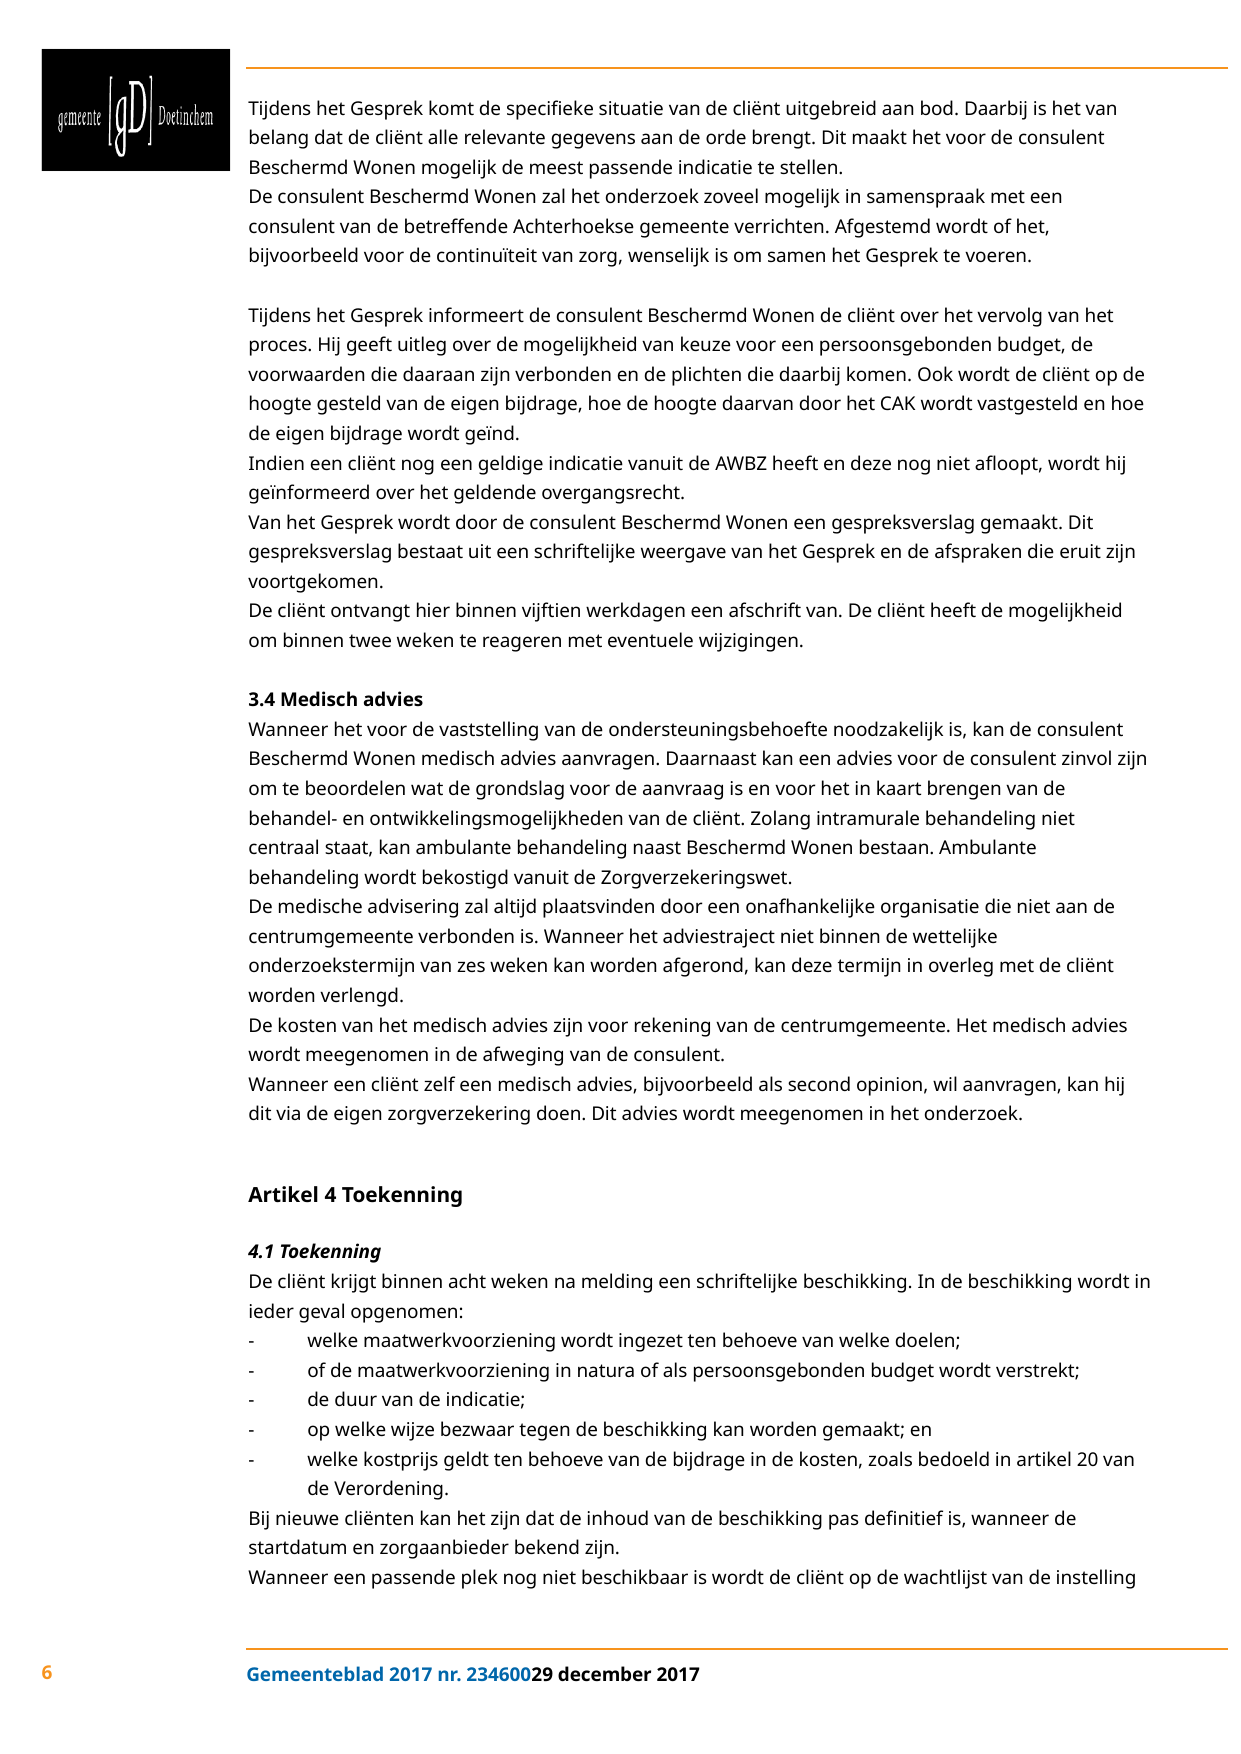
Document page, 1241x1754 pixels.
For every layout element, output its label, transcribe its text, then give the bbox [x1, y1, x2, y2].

list op welke wijze bezwaar tegen de beschikking kan worden gemaakt; en [248, 1416, 1152, 1442]
list welke maatwerkvoorziening wordt ingezet ten behoeve van welke doelen; [248, 1327, 1152, 1353]
list of de maatwerkvoorziening in natura of als persoonsgebonden budget wordt verstrekt; [248, 1357, 1152, 1383]
text Indien een cliënt nog een geldige indicatie vanuit de AWBZ heeft en deze nog niet afloopt, wordt hij geïnformeerd over het geldende overgangsrecht. [248, 450, 1152, 505]
text Bij nieuwe cliënten kan het zijn dat de inhoud van de beschikking pas definitief is, wanneer de startdatum en zorgaanbieder bekend zijn. [248, 1505, 1152, 1560]
picture [41, 47, 231, 172]
text De cliënt ontvangt hier binnen vijftien werkdagen een afschrift van. De cliënt heeft de mogelijkheid om binnen twee weken te reageren met eventuele wijzigingen. [248, 598, 1152, 653]
text Artikel 4 Toekenning [248, 1181, 1152, 1209]
text 3.4 Medisch advies [248, 686, 1152, 712]
text Van het Gesprek wordt door de consulent Beschermd Wonen een gespreksverslag gemaakt. Dit gespreksverslag bestaat uit een schriftelijke weergave van het Gesprek en de afspraken die eruit zijn voortgekomen. [248, 509, 1152, 594]
text Wanneer een passende plek nog niet beschikbaar is wordt de cliënt op de wachtlijst van de instelling [248, 1564, 1152, 1590]
list welke kostprijs geldt ten behoeve van de bijdrage in de kosten, zoals bedoeld in artikel 20 van de Verordening. [248, 1446, 1152, 1501]
text De kosten van het medisch advies zijn voor rekening van de centrumgemeente. Het medisch advies wordt meegenomen in de afweging van de consulent. [248, 1012, 1152, 1067]
text Wanneer een cliënt zelf een medisch advies, bijvoorbeeld als second opinion, wil aanvragen, kan hij dit via de eigen zorgverzekering doen. Dit advies wordt meegenomen in het onderzoek. [248, 1071, 1152, 1126]
text Tijdens het Gesprek komt de specifieke situatie van de cliënt uitgebreid aan bod. Daarbij is het van belang dat de cliënt alle relevante gegevens aan de orde brengt. Dit maakt het voor de consulent Beschermd Wonen mogelijk de meest passende indicatie te stellen. [248, 95, 1152, 180]
text Tijdens het Gesprek informeert de consulent Beschermd Wonen de cliënt over het vervolg van het proces. Hij geeft uitleg over de mogelijkheid van keuze voor een persoonsgebonden budget, de voorwaarden die daaraan zijn verbonden en de plichten die daarbij komen. Ook wordt de cliënt op de hoogte gesteld van de eigen bijdrage, hoe de hoogte daarvan door het CAK wordt vastgesteld en hoe de eigen bijdrage wordt geïnd. [248, 302, 1152, 446]
text Wanneer het voor de vaststelling van de ondersteuningsbehoefte noodzakelijk is, kan de consulent Beschermd Wonen medisch advies aanvragen. Daarnaast kan een advies voor de consulent zinvol zijn om te beoordelen wat de grondslag voor de aanvraag is en voor het in kaart brengen van de behandel- en ontwikkelingsmogelijkheden van de cliënt. Zolang intramurale behandeling niet centraal staat, kan ambulante behandeling naast Beschermd Wonen bestaan. Ambulante behandeling wordt bekostigd vanuit de Zorgverzekeringswet. [248, 716, 1152, 890]
text De consulent Beschermd Wonen zal het onderzoek zoveel mogelijk in samenspraak met een consulent van de betreffende Achterhoekse gemeente verrichten. Afgestemd wordt of het, bijvoorbeeld voor de continuïteit van zorg, wenselijk is om samen het Gesprek te voeren. [248, 183, 1152, 268]
list de duur van de indicatie; [248, 1387, 1152, 1412]
text De cliënt krijgt binnen acht weken na melding een schriftelijke beschikking. In de beschikking wordt in ieder geval opgenomen: [248, 1268, 1152, 1323]
text 4.1 Toekenning [248, 1239, 1152, 1264]
text De medische advisering zal altijd plaatsvinden door een onafhankelijke organisatie die niet aan de centrumgemeente verbonden is. Wanneer het adviestraject niet binnen de wettelijke onderzoekstermijn van zes weken kan worden afgerond, kan deze termijn in overleg met de cliënt worden verlengd. [248, 893, 1152, 1008]
